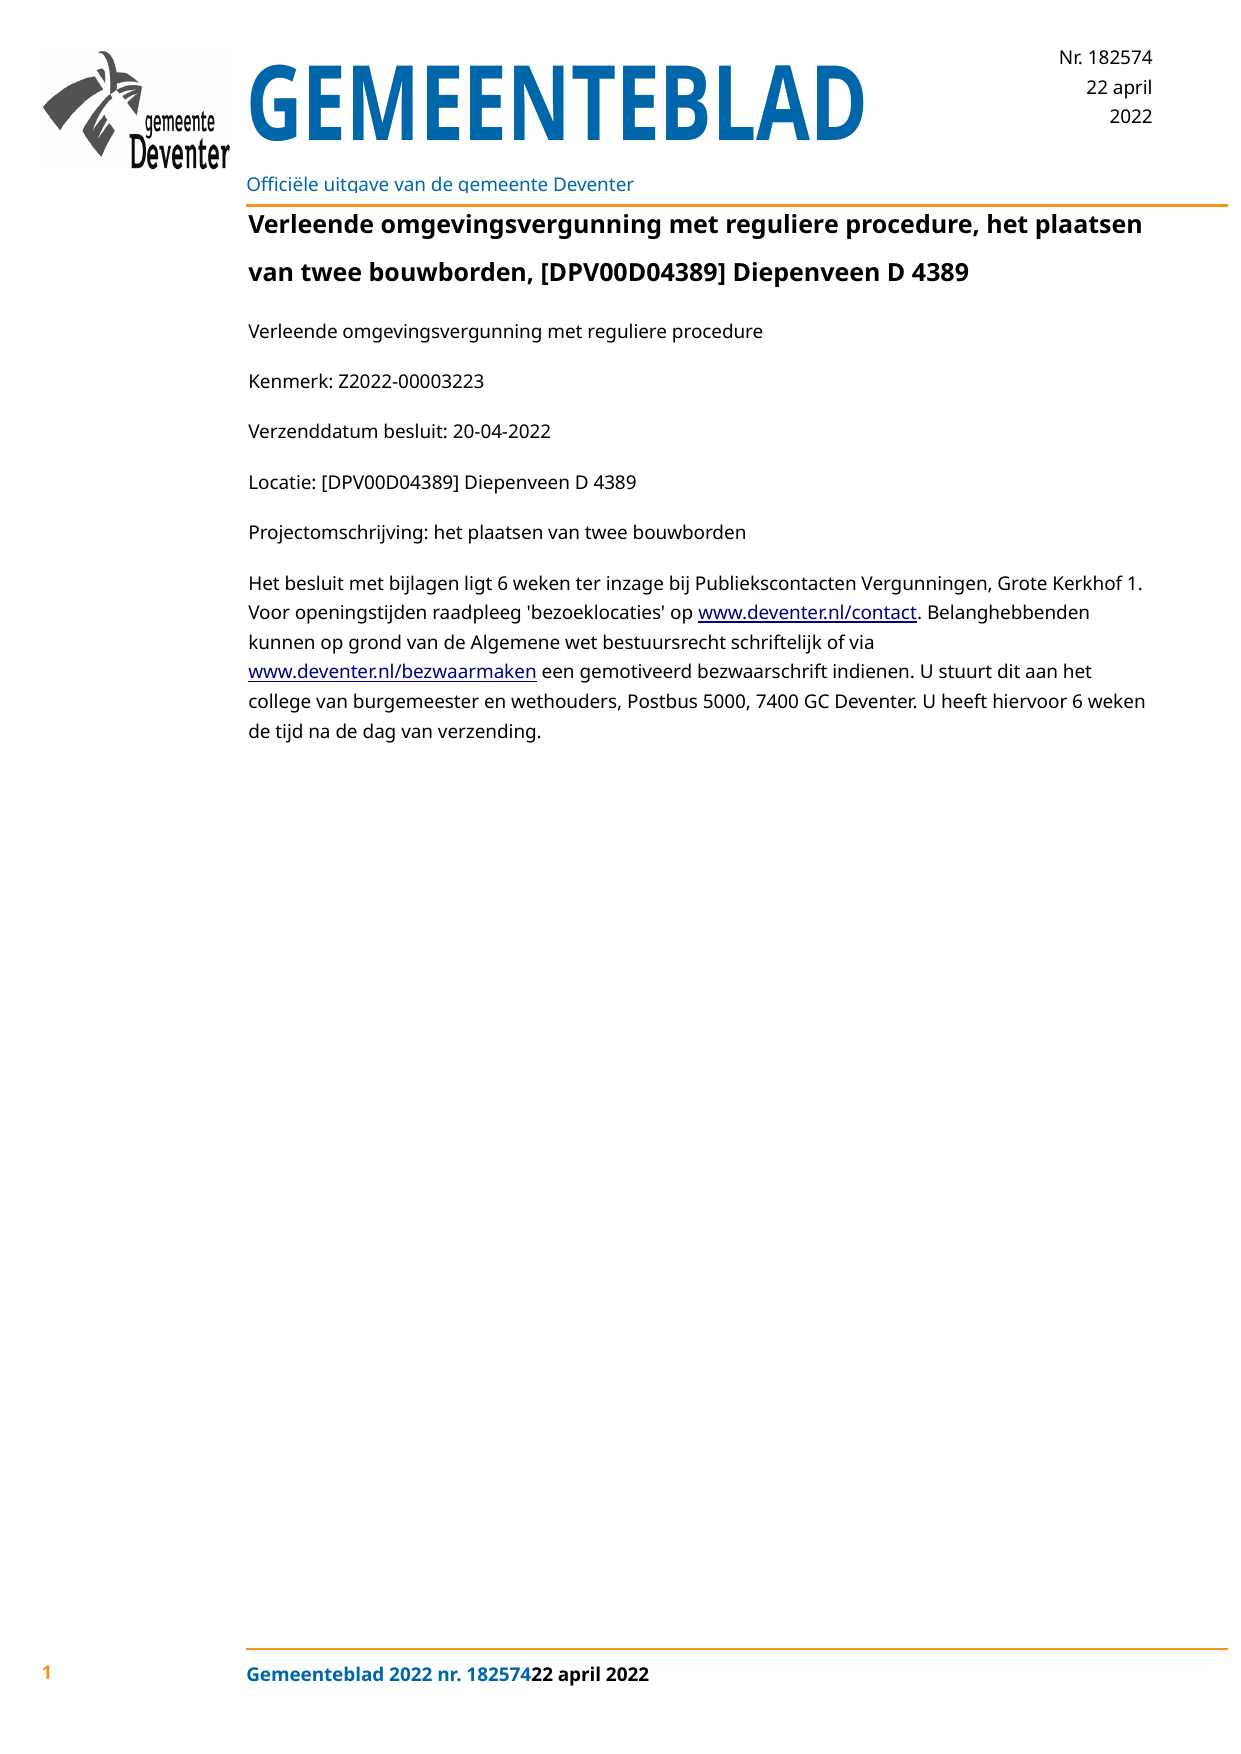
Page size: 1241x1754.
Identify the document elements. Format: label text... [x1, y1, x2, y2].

text Verleende omgevingsvergunning met reguliere procedure, het plaatsen van twee bouwborden, [DPV00D04389] Diepenveen D 4389 [248, 207, 1152, 288]
text Het besluit met bijlagen ligt 6 weken ter inzage bij Publiekscontacten Vergunningen, Grote Kerkhof 1. Voor openingstijden raadpleeg 'bezoeklocaties' op www.deventer.nl/contact. Belanghebbenden kunnen op grond van de Algemene wet bestuursrecht schriftelijk of via www.deventer.nl/bezwaarmaken een gemotiveerd bezwaarschrift indienen. U stuurt dit aan het college van burgemeester en wethouders, Postbus 5000, 7400 GC Deventer. U heeft hiervoor 6 weken de tijd na de dag van verzending. [248, 570, 1152, 744]
text Verzenddatum besluit: 20-04-2022 [248, 419, 1152, 444]
text Kenmerk: Z2022-00003223 [248, 368, 1152, 394]
text Projectomschrijving: het plaatsen van twee bouwborden [248, 519, 1152, 545]
picture [41, 47, 231, 172]
text Verleende omgevingsvergunning met reguliere procedure [248, 318, 1152, 344]
text Locatie: [DPV00D04389] Diepenveen D 4389 [248, 469, 1152, 495]
